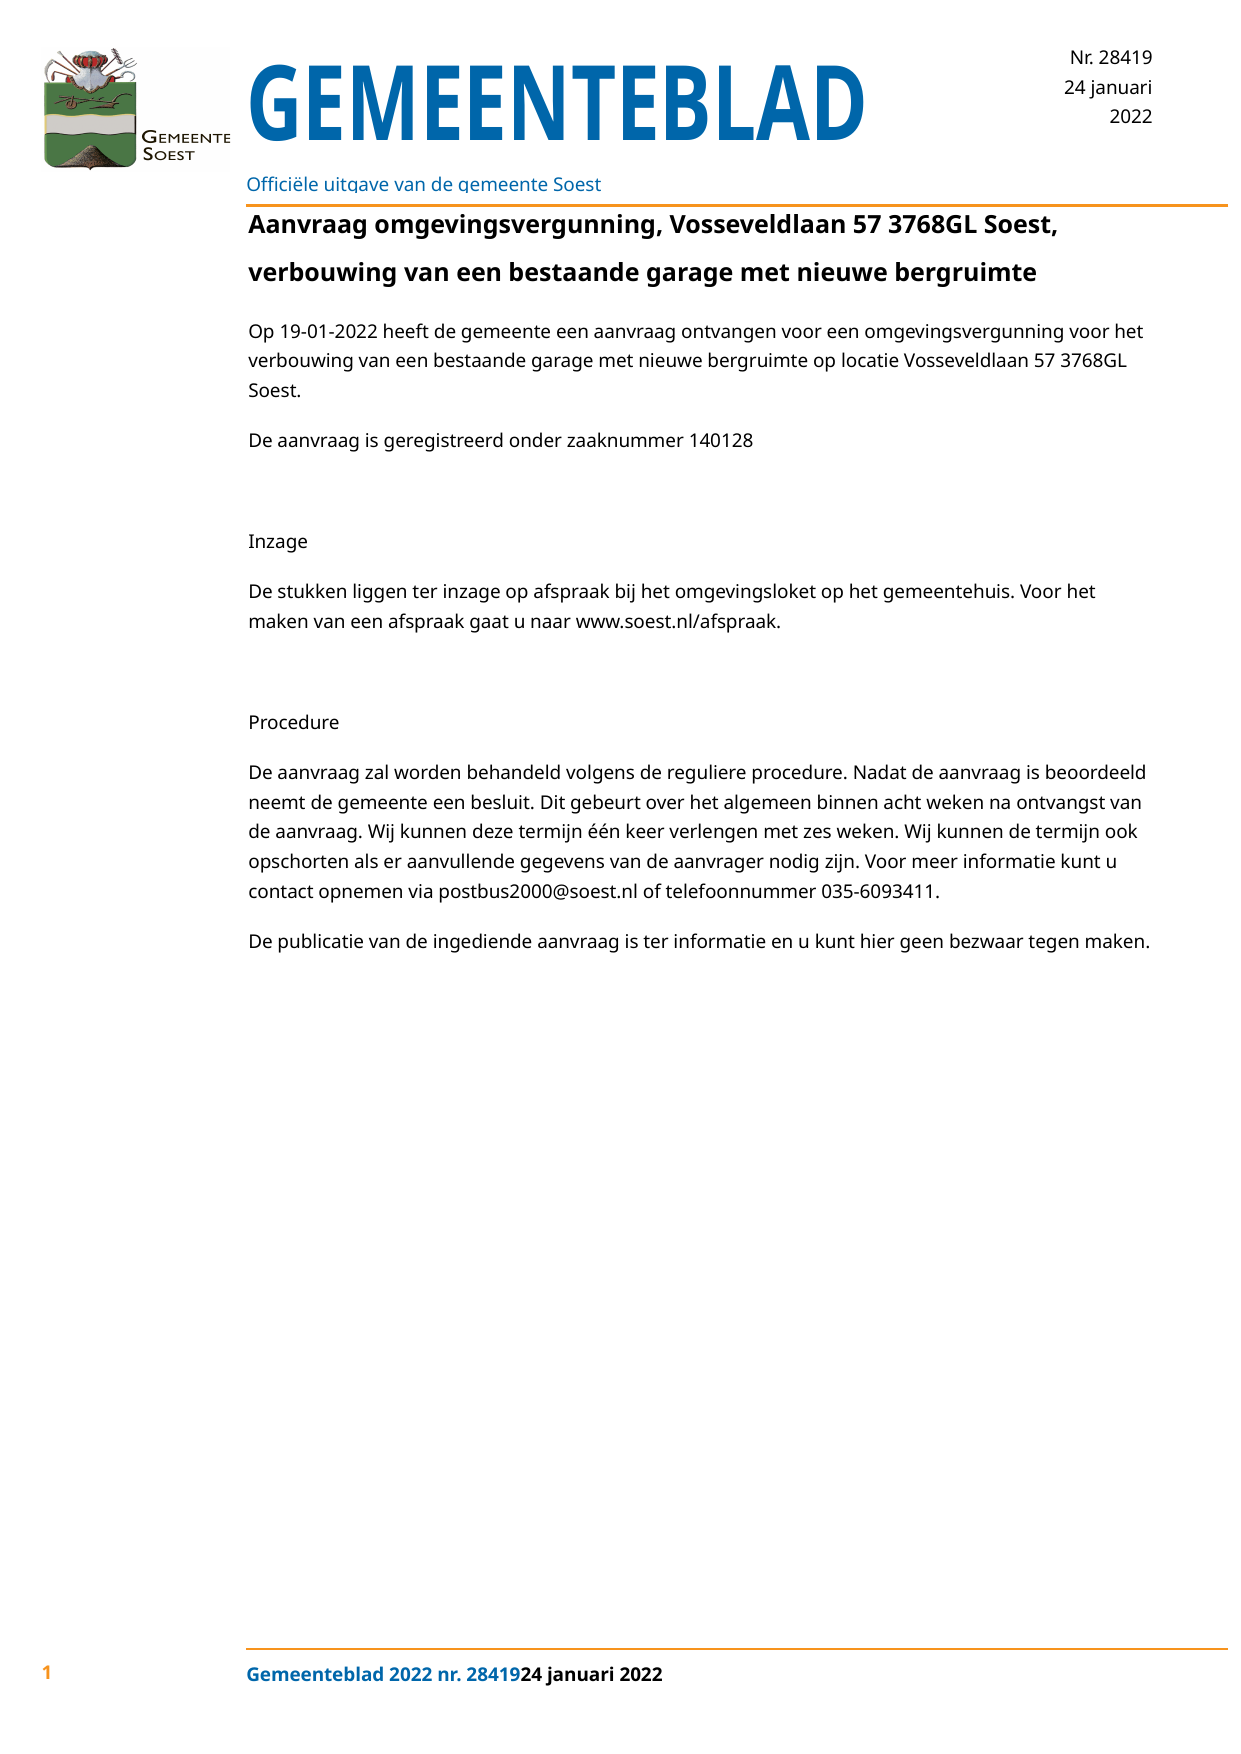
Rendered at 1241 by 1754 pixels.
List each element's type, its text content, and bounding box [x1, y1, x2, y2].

text Inzage [248, 528, 1152, 554]
picture [41, 47, 231, 172]
text De aanvraag zal worden behandeld volgens de reguliere procedure. Nadat de aanvraag is beoordeeld neemt de gemeente een besluit. Dit gebeurt over het algemeen binnen acht weken na ontvangst van de aanvraag. Wij kunnen deze termijn één keer verlengen met zes weken. Wij kunnen de termijn ook opschorten als er aanvullende gegevens van de aanvrager nodig zijn. Voor meer informatie kunt u contact opnemen via postbus2000@soest.nl of telefoonnummer 035-6093411. [248, 759, 1152, 904]
text Op 19-01-2022 heeft de gemeente een aanvraag ontvangen voor een omgevingsvergunning voor het verbouwing van een bestaande garage met nieuwe bergruimte op locatie Vosseveldlaan 57 3768GL Soest. [248, 318, 1152, 403]
text De publicatie van de ingediende aanvraag is ter informatie en u kunt hier geen bezwaar tegen maken. [248, 928, 1152, 954]
text De aanvraag is geregistreerd onder zaaknummer 140128 [248, 427, 1152, 453]
text Aanvraag omgevingsvergunning, Vosseveldlaan 57 3768GL Soest, verbouwing van een bestaande garage met nieuwe bergruimte [248, 207, 1152, 288]
text Procedure [248, 709, 1152, 735]
text De stukken liggen ter inzage op afspraak bij het omgevingsloket op het gemeentehuis. Voor het maken van een afspraak gaat u naar www.soest.nl/afspraak. [248, 579, 1152, 634]
